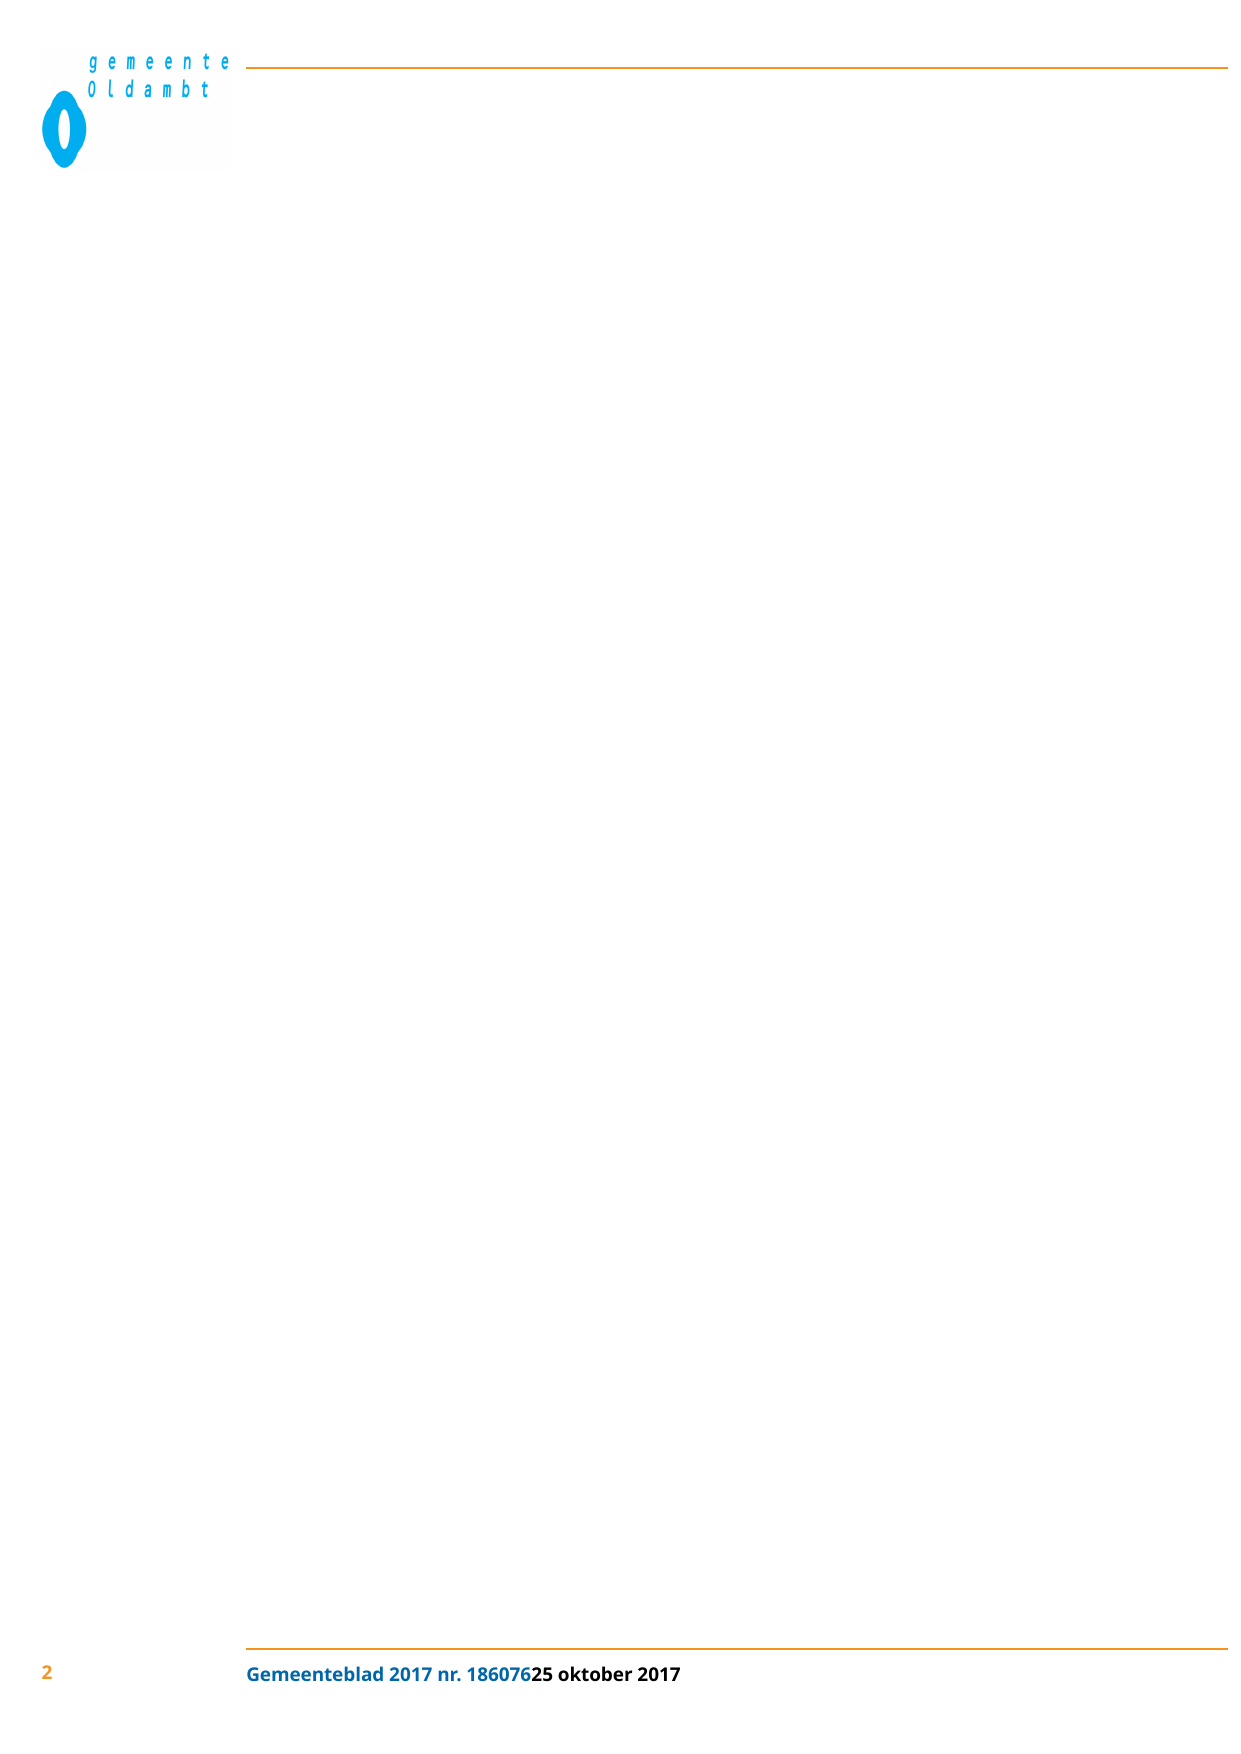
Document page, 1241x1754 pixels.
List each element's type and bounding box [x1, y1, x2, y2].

picture [41, 47, 231, 172]
